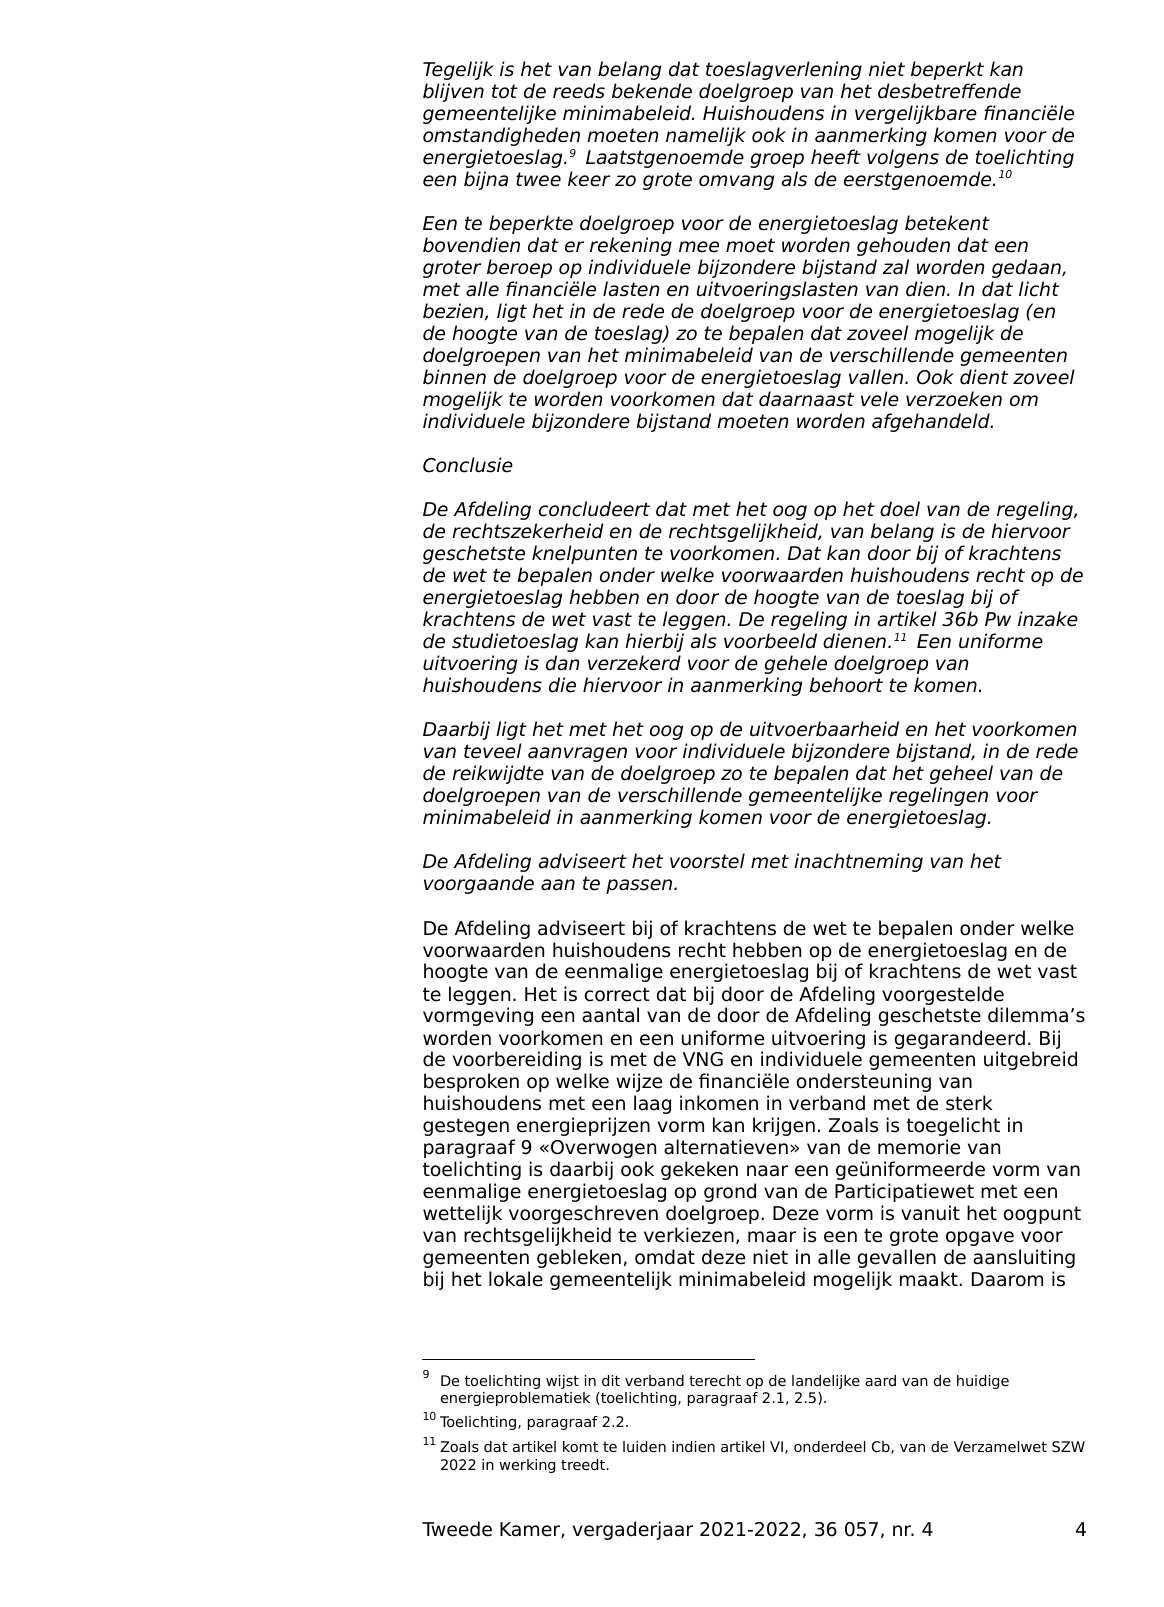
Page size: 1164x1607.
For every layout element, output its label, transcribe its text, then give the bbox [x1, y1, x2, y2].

text Toelichting, paragraaf 2.2. [422, 1410, 1087, 1432]
text De Afdeling adviseert bij of krachtens de wet te bepalen onder welke voorwaarden huishoudens recht hebben op de energietoeslag en de hoogte van de eenmalige energietoeslag bij of krachtens de wet vast te leggen. Het is correct dat bij door de Afdeling voorgestelde vormgeving een aantal van de door de Afdeling geschetste dilemma’s worden voorkomen en een uniforme uitvoering is gegarandeerd. Bij de voorbereiding is met de VNG en individuele gemeenten uitgebreid besproken op welke wijze de financiële ondersteuning van huishoudens met een laag inkomen in verband met de sterk gestegen energieprijzen vorm kan krijgen. Zoals is toegelicht in paragraaf 9 «Overwogen alternatieven» van de memorie van toelichting is daarbij ook gekeken naar een geüniformeerde vorm van eenmalige energietoeslag op grond van de Participatiewet met een wettelijk voorgeschreven doelgroep. Deze vorm is vanuit het oogpunt van rechtsgelijkheid te verkiezen, maar is een te grote opgave voor gemeenten gebleken, omdat deze niet in alle gevallen de aansluiting bij het lokale gemeentelijk minimabeleid mogelijk maakt. Daarom is [422, 917, 1087, 1291]
text Een te beperkte doelgroep voor de energietoeslag betekent bovendien dat er rekening mee moet worden gehouden dat een groter beroep op individuele bijzondere bijstand zal worden gedaan, met alle financiële lasten en uitvoeringslasten van dien. In dat licht bezien, ligt het in de rede de doelgroep voor de energietoeslag (en de hoogte van de toeslag) zo te bepalen dat zoveel mogelijk de doelgroepen van het minimabeleid van de verschillende gemeenten binnen de doelgroep voor de energietoeslag vallen. Ook dient zoveel mogelijk te worden voorkomen dat daarnaast vele verzoeken om individuele bijzondere bijstand moeten worden afgehandeld. [422, 213, 1087, 433]
text Daarbij ligt het met het oog op de uitvoerbaarheid en het voorkomen van teveel aanvragen voor individuele bijzondere bijstand, in de rede de reikwijdte van de doelgroep zo te bepalen dat het geheel van de doelgroepen van de verschillende gemeentelijke regelingen voor minimabeleid in aanmerking komen voor de energietoeslag. [422, 719, 1087, 829]
text Tegelijk is het van belang dat toeslagverlening niet beperkt kan blijven tot de reeds bekende doelgroep van het desbetreffende gemeentelijke minimabeleid. Huishoudens in vergelijkbare financiële omstandigheden moeten namelijk ook in aanmerking komen voor de energietoeslag. Laatstgenoemde groep heeft volgens de toelichting een bijna twee keer zo grote omvang als de eerstgenoemde. [422, 59, 1087, 191]
text De Afdeling adviseert het voorstel met inachtneming van het voorgaande aan te passen. [422, 851, 1087, 895]
subtitle Conclusie [422, 455, 1087, 477]
text De Afdeling concludeert dat met het oog op het doel van de regeling, de rechtszekerheid en de rechtsgelijkheid, van belang is de hiervoor geschetste knelpunten te voorkomen. Dat kan door bij of krachtens de wet te bepalen onder welke voorwaarden huishoudens recht op de energietoeslag hebben en door de hoogte van de toeslag bij of krachtens de wet vast te leggen. De regeling in artikel 36b Pw inzake de studietoeslag kan hierbij als voorbeeld dienen. Een uniforme uitvoering is dan verzekerd voor de gehele doelgroep van huishoudens die hiervoor in aanmerking behoort te komen. [422, 499, 1087, 697]
text De toelichting wijst in dit verband terecht op de landelijke aard van de huidige energieproblematiek (toelichting, paragraaf 2.1, 2.5). [422, 1368, 1087, 1407]
text Zoals dat artikel komt te luiden indien artikel VI, onderdeel Cb, van de Verzamelwet SZW 2022 in werking treedt. [422, 1435, 1087, 1474]
